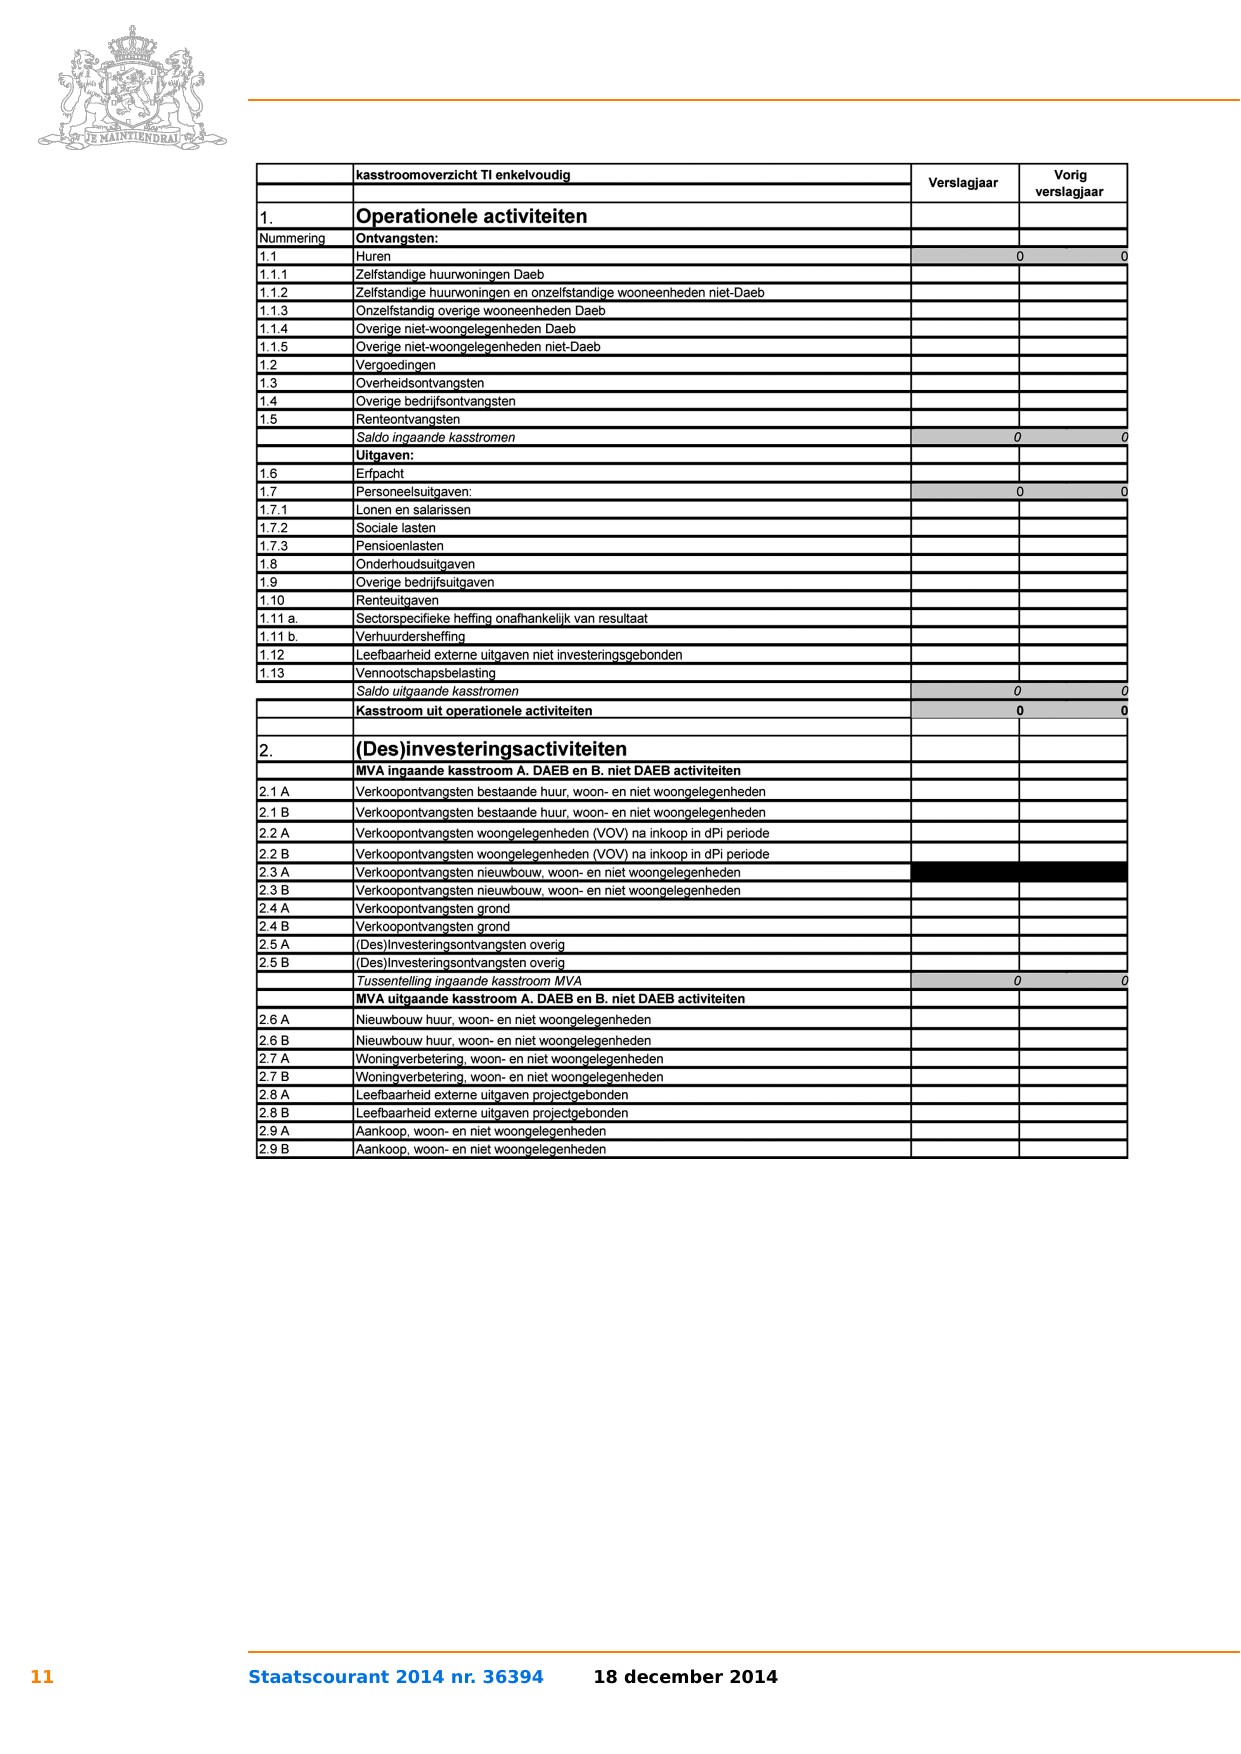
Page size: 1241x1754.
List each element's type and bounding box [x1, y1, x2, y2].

picture [38, 25, 227, 150]
picture [248, 155, 1134, 1159]
